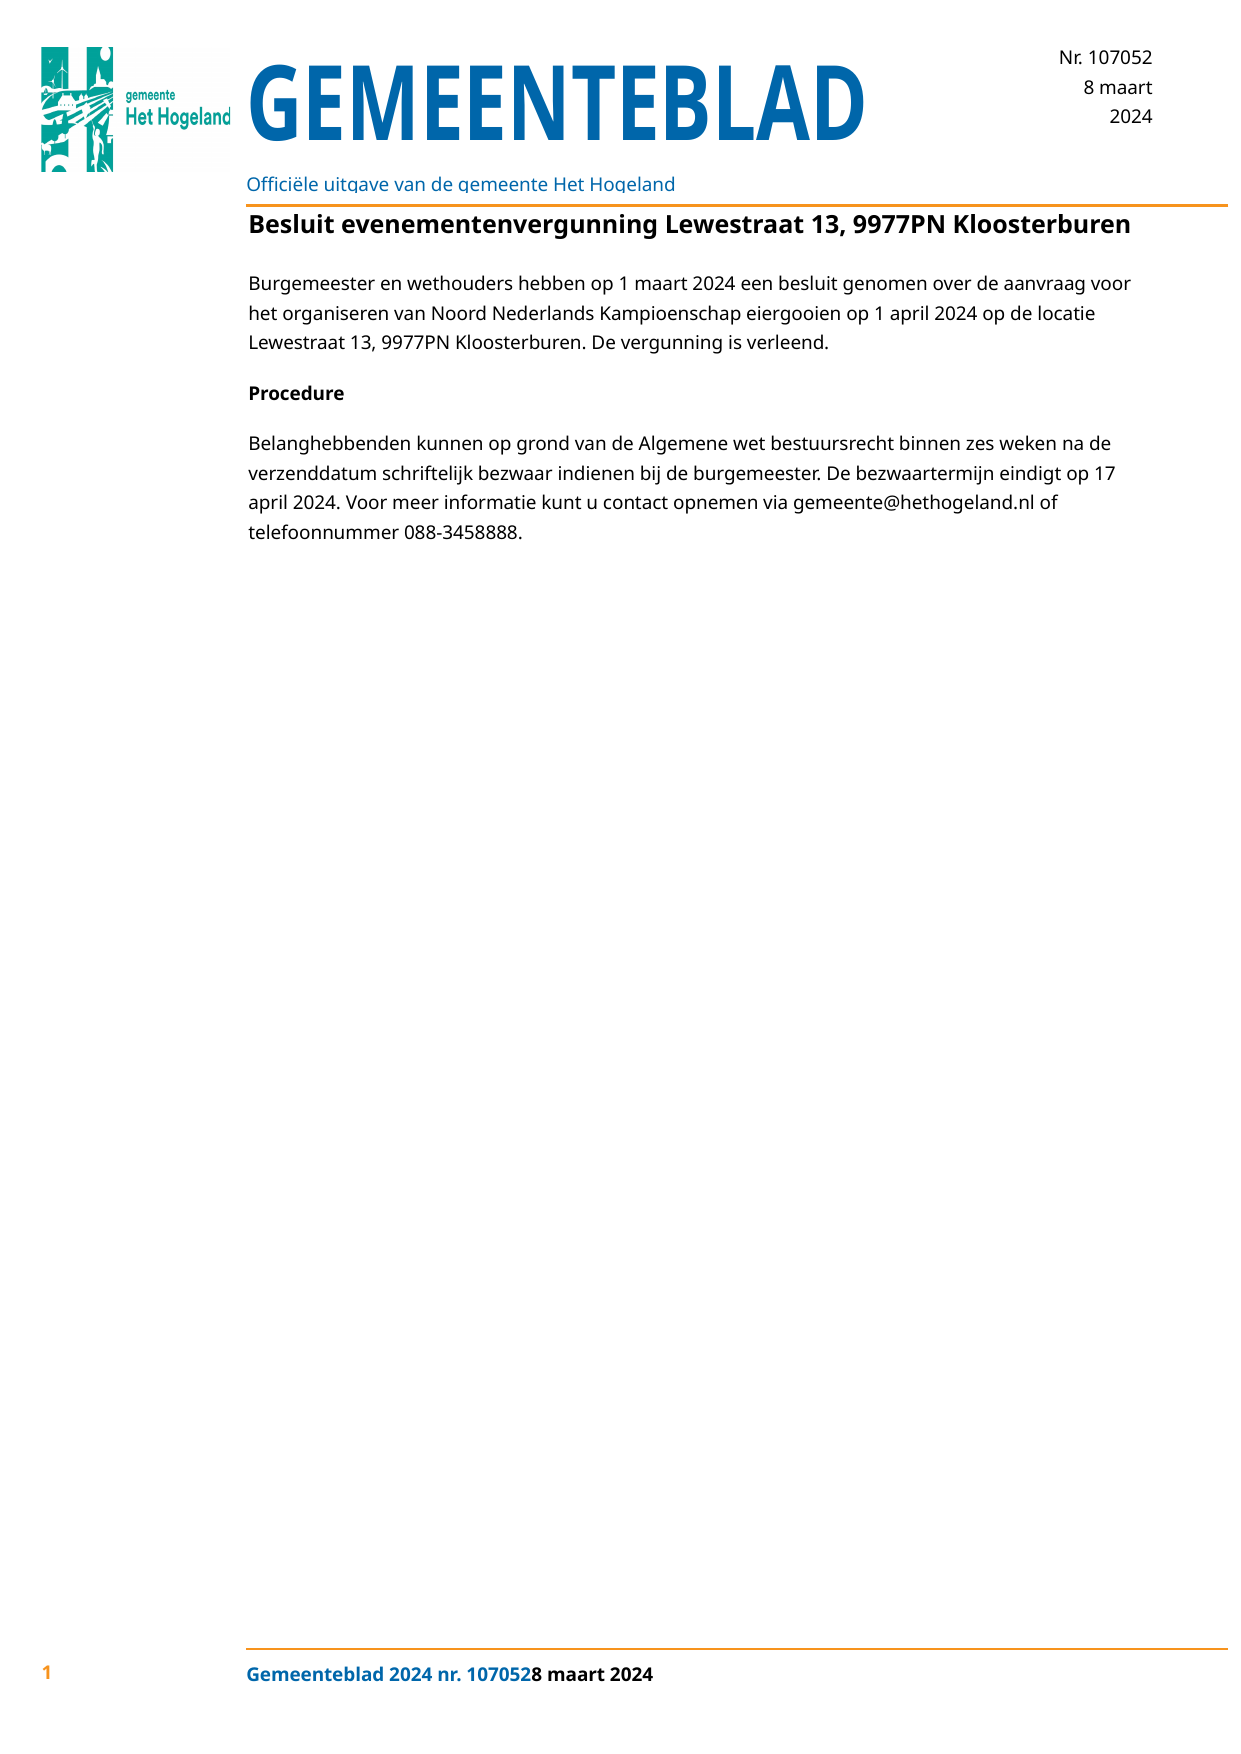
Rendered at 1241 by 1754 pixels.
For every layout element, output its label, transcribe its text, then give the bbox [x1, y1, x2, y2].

text Besluit evenementenvergunning Lewestraat 13, 9977PN Kloosterburen [248, 207, 1152, 241]
text Burgemeester en wethouders hebben op 1 maart 2024 een besluit genomen over de aanvraag voor het organiseren van Noord Nederlands Kampioenschap eiergooien op 1 april 2024 op de locatie Lewestraat 13, 9977PN Kloosterburen. De vergunning is verleend. [248, 270, 1152, 355]
text Belanghebbenden kunnen op grond van de Algemene wet bestuursrecht binnen zes weken na de verzenddatum schriftelijk bezwaar indienen bij de burgemeester. De bezwaartermijn eindigt op 17 april 2024. Voor meer informatie kunt u contact opnemen via gemeente@hethogeland.nl of telefoonnummer 088-3458888. [248, 430, 1152, 545]
picture [41, 47, 231, 172]
text Procedure [248, 380, 1152, 406]
